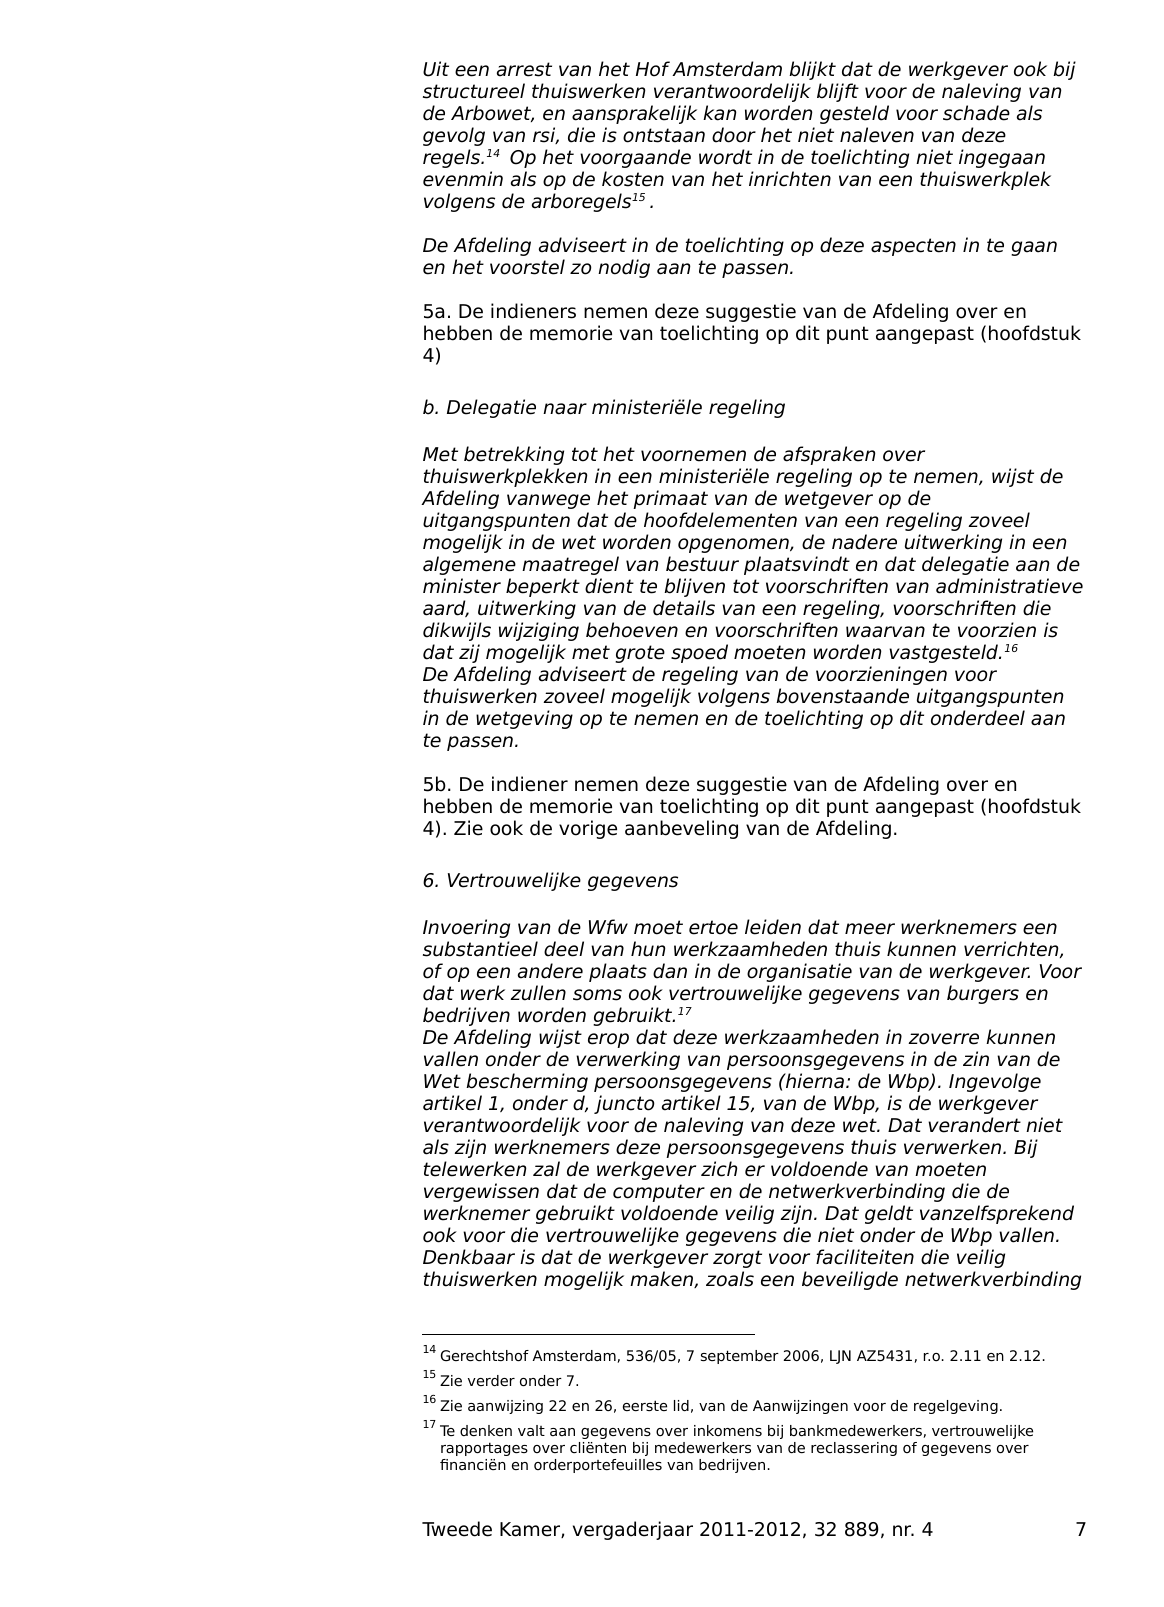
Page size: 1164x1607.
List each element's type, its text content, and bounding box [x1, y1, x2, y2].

text De Afdeling wijst erop dat deze werkzaamheden in zoverre kunnen vallen onder de verwerking van persoonsgegevens in de zin van de Wet bescherming persoonsgegevens (hierna: de Wbp). Ingevolge artikel 1, onder d, juncto artikel 15, van de Wbp, is de werkgever verantwoordelijk voor de naleving van deze wet. Dat verandert niet als zijn werknemers deze persoonsgegevens thuis verwerken. Bij telewerken zal de werkgever zich er voldoende van moeten vergewissen dat de computer en de netwerkverbinding die de werknemer gebruikt voldoende veilig zijn. Dat geldt vanzelfsprekend ook voor die vertrouwelijke gegevens die niet onder de Wbp vallen. Denkbaar is dat de werkgever zorgt voor faciliteiten die veilig thuiswerken mogelijk maken, zoals een beveiligde netwerkverbinding [422, 1027, 1087, 1291]
subtitle b. Delegatie naar ministeriële regeling [422, 397, 1087, 419]
text Gerechtshof Amsterdam, 536/05, 7 september 2006, LJN AZ5431, r.o. 2.11 en 2.12. [422, 1343, 1087, 1366]
text Zie verder onder 7. [422, 1368, 1087, 1391]
text Uit een arrest van het Hof Amsterdam blijkt dat de werkgever ook bij structureel thuiswerken verantwoordelijk blijft voor de naleving van de Arbowet, en aansprakelijk kan worden gesteld voor schade als gevolg van rsi, die is ontstaan door het niet naleven van deze regels. Op het voorgaande wordt in de toelichting niet ingegaan evenmin als op de kosten van het inrichten van een thuiswerkplek volgens de arboregels. [422, 59, 1087, 213]
text 5b. De indiener nemen deze suggestie van de Afdeling over en hebben de memorie van toelichting op dit punt aangepast (hoofdstuk 4). Zie ook de vorige aanbeveling van de Afdeling. [422, 774, 1087, 840]
subtitle 6. Vertrouwelijke gegevens [422, 870, 1087, 892]
text Met betrekking tot het voornemen de afspraken over thuiswerkplekken in een ministeriële regeling op te nemen, wijst de Afdeling vanwege het primaat van de wetgever op de uitgangspunten dat de hoofdelementen van een regeling zoveel mogelijk in de wet worden opgenomen, de nadere uitwerking in een algemene maatregel van bestuur plaatsvindt en dat delegatie aan de minister beperkt dient te blijven tot voorschriften van administratieve aard, uitwerking van de details van een regeling, voorschriften die dikwijls wijziging behoeven en voorschriften waarvan te voorzien is dat zij mogelijk met grote spoed moeten worden vastgesteld. [422, 444, 1087, 664]
text 5a. De indieners nemen deze suggestie van de Afdeling over en hebben de memorie van toelichting op dit punt aangepast (hoofdstuk 4) [422, 301, 1087, 367]
text Invoering van de Wfw moet ertoe leiden dat meer werknemers een substantieel deel van hun werkzaamheden thuis kunnen verrichten, of op een andere plaats dan in de organisatie van de werkgever. Voor dat werk zullen soms ook vertrouwelijke gegevens van burgers en bedrijven worden gebruikt. [422, 917, 1087, 1027]
text Zie aanwijzing 22 en 26, eerste lid, van de Aanwijzingen voor de regelgeving. [422, 1393, 1087, 1416]
text Te denken valt aan gegevens over inkomens bij bankmedewerkers, vertrouwelijke rapportages over cliënten bij medewerkers van de reclassering of gegevens over financiën en orderportefeuilles van bedrijven. [422, 1418, 1087, 1474]
text De Afdeling adviseert in de toelichting op deze aspecten in te gaan en het voorstel zo nodig aan te passen. [422, 235, 1087, 279]
text De Afdeling adviseert de regeling van de voorzieningen voor thuiswerken zoveel mogelijk volgens bovenstaande uitgangspunten in de wetgeving op te nemen en de toelichting op dit onderdeel aan te passen. [422, 664, 1087, 752]
